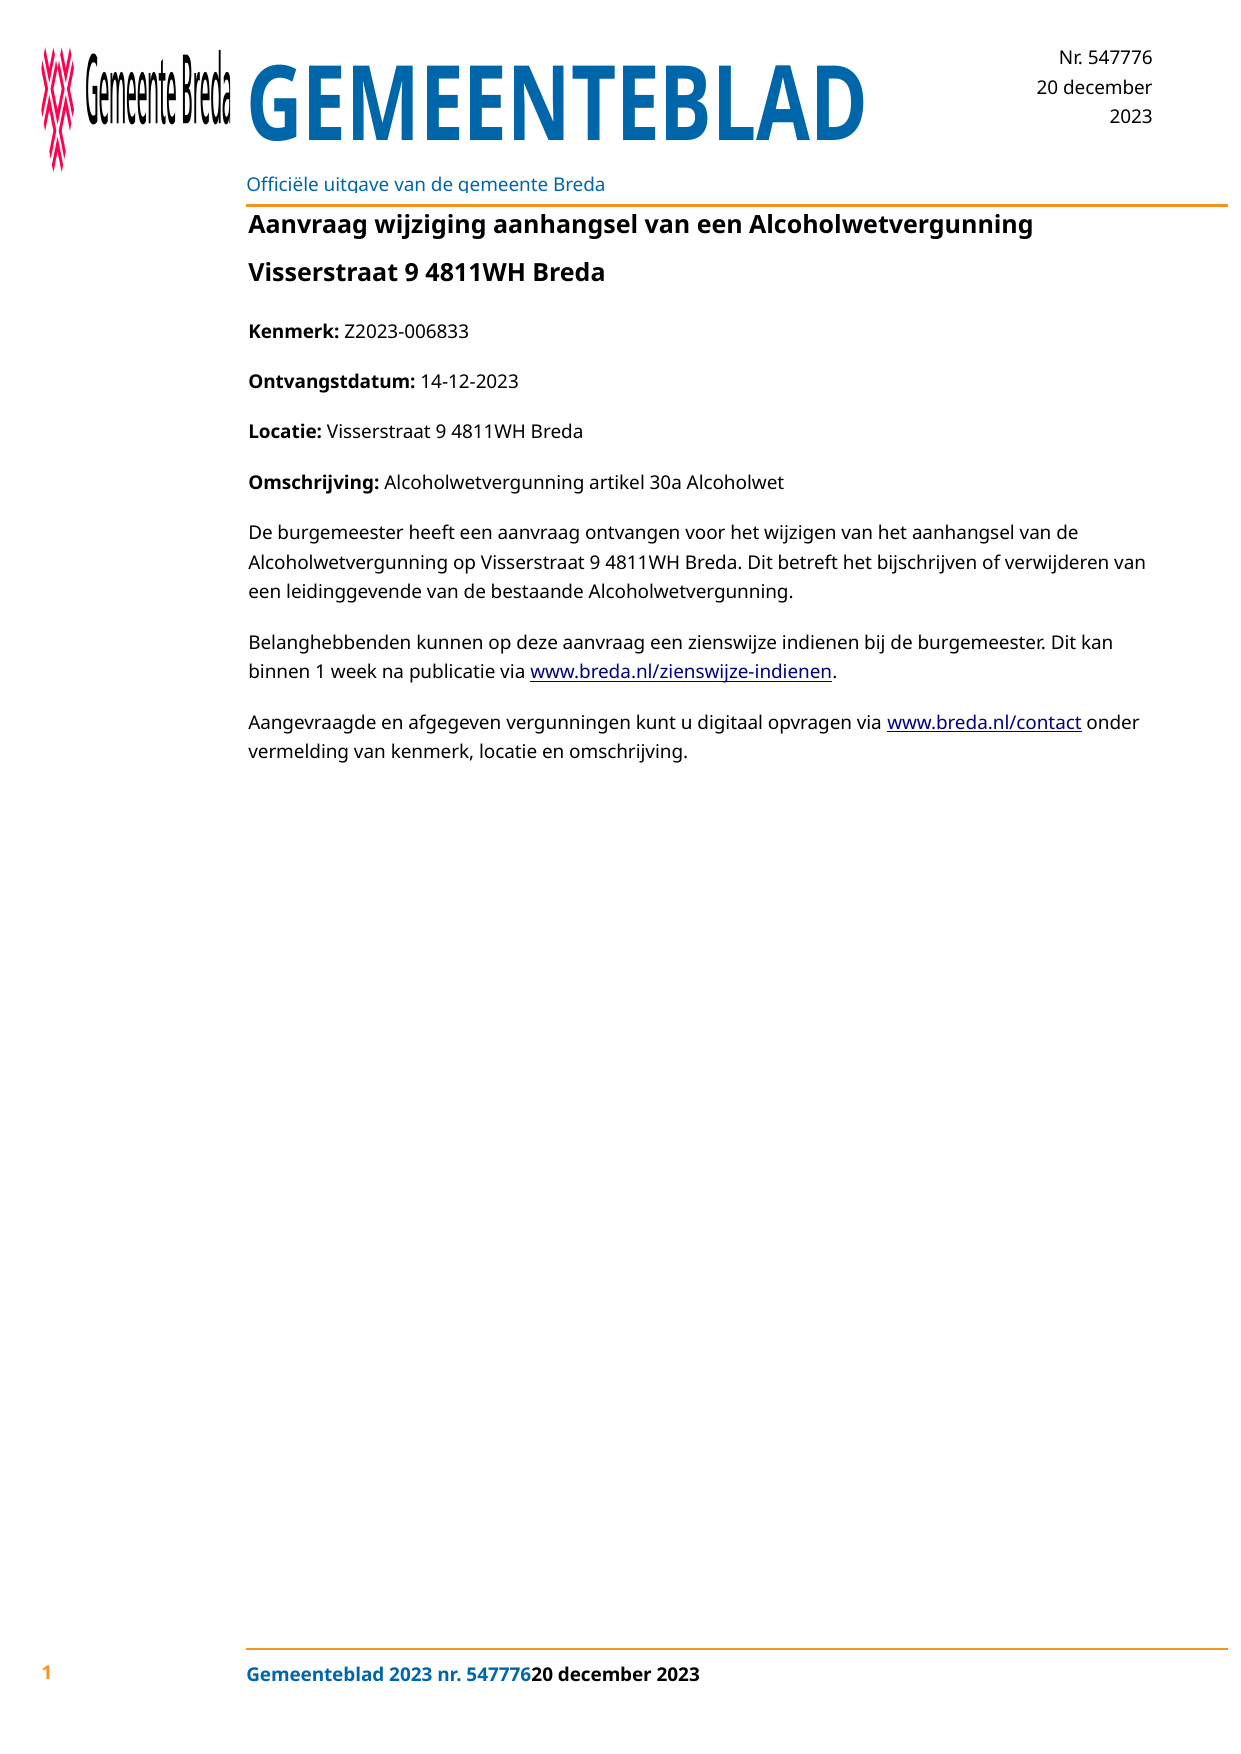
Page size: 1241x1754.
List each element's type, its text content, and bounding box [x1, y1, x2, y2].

text Aangevraagde en afgegeven vergunningen kunt u digitaal opvragen via www.breda.nl/contact onder vermelding van kenmerk, locatie en omschrijving. [248, 709, 1152, 764]
text Ontvangstdatum: 14-12-2023 [248, 368, 1152, 394]
text De burgemeester heeft een aanvraag ontvangen voor het wijzigen van het aanhangsel van de Alcoholwetvergunning op Visserstraat 9 4811WH Breda. Dit betreft het bijschrijven of verwijderen van een leidinggevende van de bestaande Alcoholwetvergunning. [248, 519, 1152, 604]
text Belanghebbenden kunnen op deze aanvraag een zienswijze indienen bij de burgemeester. Dit kan binnen 1 week na publicatie via www.breda.nl/zienswijze-indienen. [248, 629, 1152, 684]
text Omschrijving: Alcoholwetvergunning artikel 30a Alcoholwet [248, 469, 1152, 495]
text Locatie: Visserstraat 9 4811WH Breda [248, 419, 1152, 444]
picture [41, 47, 231, 172]
text Aanvraag wijziging aanhangsel van een Alcoholwetvergunning Visserstraat 9 4811WH Breda [248, 207, 1152, 288]
text Kenmerk: Z2023-006833 [248, 318, 1152, 344]
